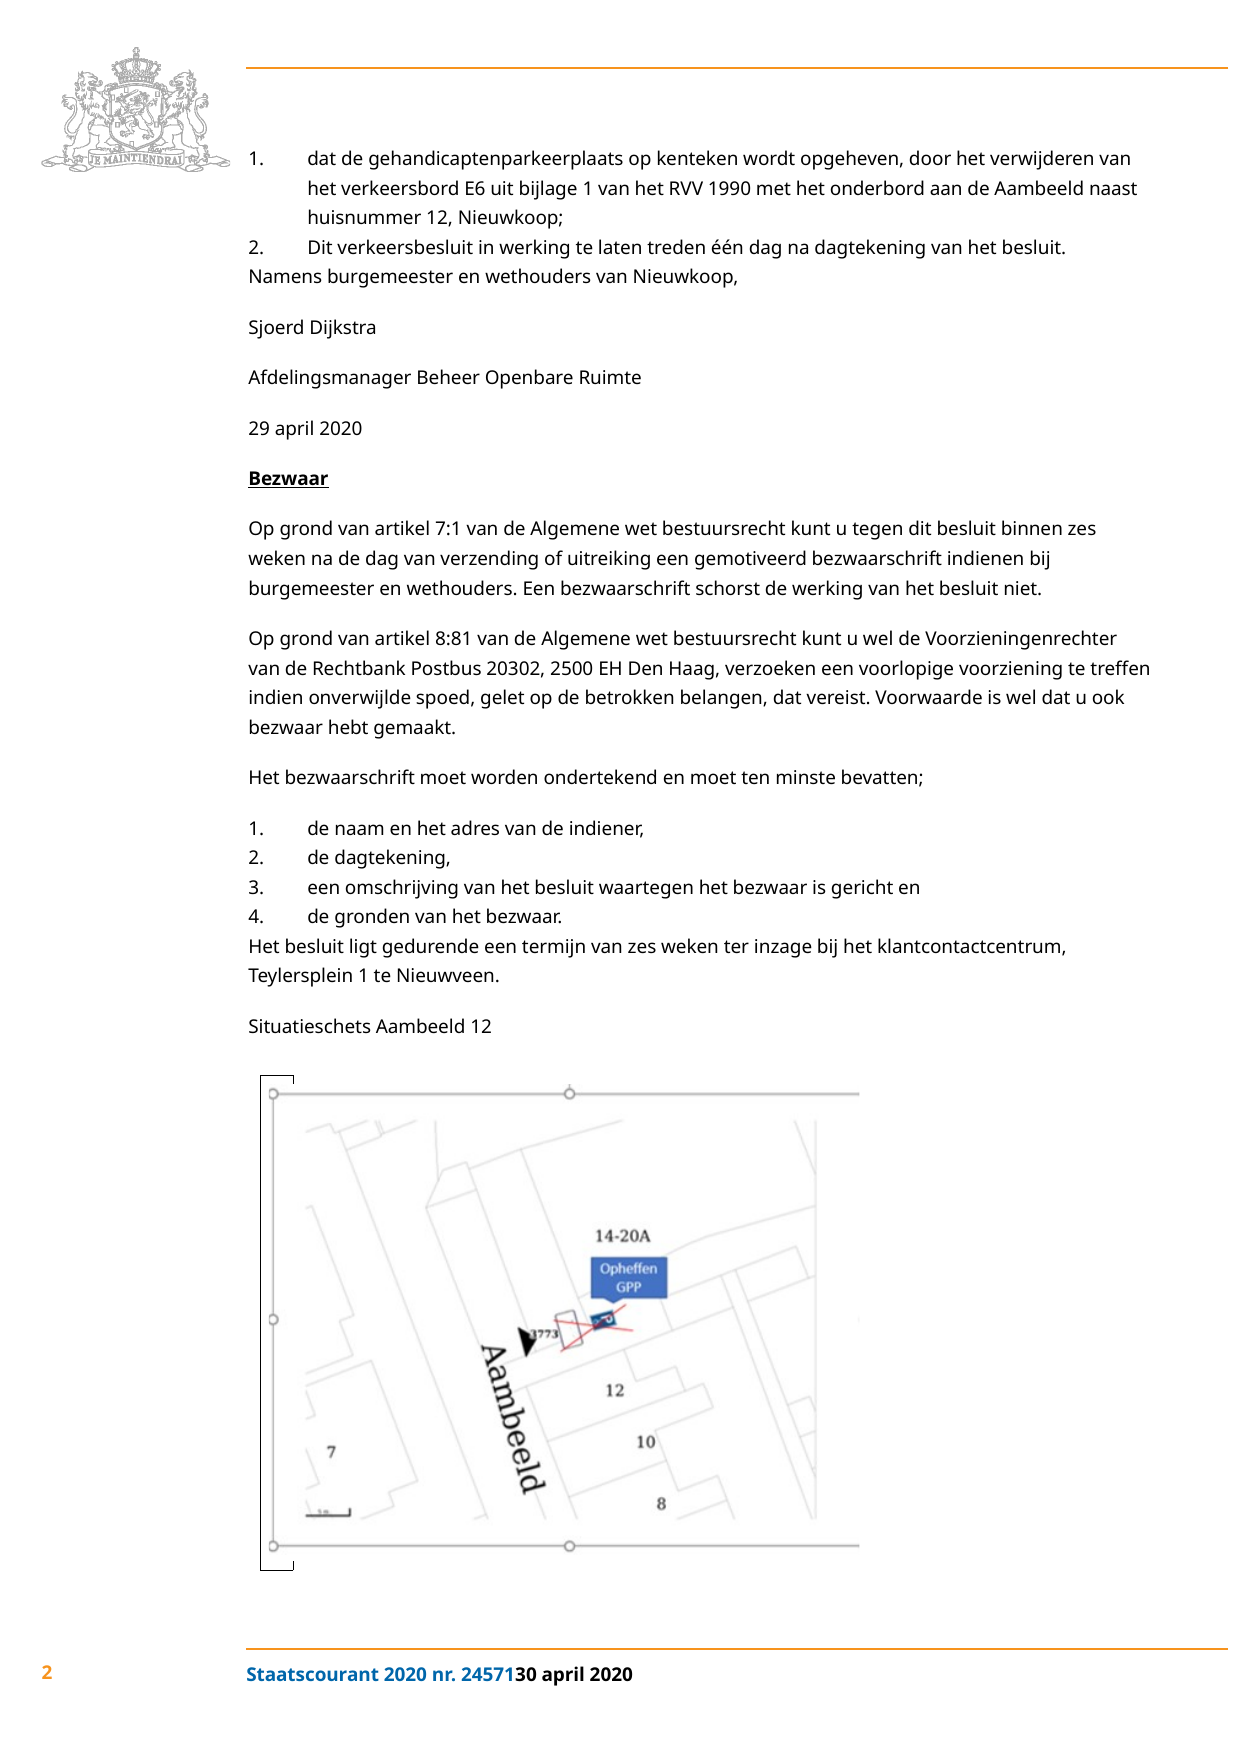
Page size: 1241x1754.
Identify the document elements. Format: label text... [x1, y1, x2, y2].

text Het besluit ligt gedurende een termijn van zes weken ter inzage bij het klantcontactcentrum, Teylersplein 1 te Nieuwveen. [248, 933, 1152, 988]
list dat de gehandicaptenparkeerplaats op kenteken wordt opgeheven, door het verwijderen van het verkeersbord E6 uit bijlage 1 van het RVV 1990 met het onderbord aan de Aambeeld naast huisnummer 12, Nieuwkoop; [248, 145, 1152, 230]
picture [268, 1084, 860, 1561]
list de gronden van het bezwaar. [248, 903, 1152, 929]
list de dagtekening, [248, 844, 1152, 870]
text Situatieschets Aambeeld 12 [248, 1013, 1152, 1039]
text Het bezwaarschrift moet worden ondertekend en moet ten minste bevatten; [248, 764, 1152, 790]
text Namens burgemeester en wethouders van Nieuwkoop, [248, 263, 1152, 289]
text Sjoerd Dijkstra [248, 314, 1152, 340]
picture [41, 47, 231, 172]
list Dit verkeersbesluit in werking te laten treden één dag na dagtekening van het besluit. [248, 234, 1152, 260]
text Afdelingsmanager Beheer Openbare Ruimte [248, 364, 1152, 390]
text Op grond van artikel 8:81 van de Algemene wet bestuursrecht kunt u wel de Voorzieningenrechter van de Rechtbank Postbus 20302, 2500 EH Den Haag, verzoeken een voorlopige voorziening te treffen indien onverwijlde spoed, gelet op de betrokken belangen, dat vereist. Voorwaarde is wel dat u ook bezwaar hebt gemaakt. [248, 625, 1152, 740]
text 29 april 2020 [248, 415, 1152, 441]
text Op grond van artikel 7:1 van de Algemene wet bestuursrecht kunt u tegen dit besluit binnen zes weken na de dag van verzending of uitreiking een gemotiveerd bezwaarschrift indienen bij burgemeester en wethouders. Een bezwaarschrift schorst de werking van het besluit niet. [248, 516, 1152, 601]
list een omschrijving van het besluit waartegen het bezwaar is gericht en [248, 874, 1152, 900]
list de naam en het adres van de indiener, [248, 815, 1152, 841]
text Bezwaar [248, 465, 1152, 491]
